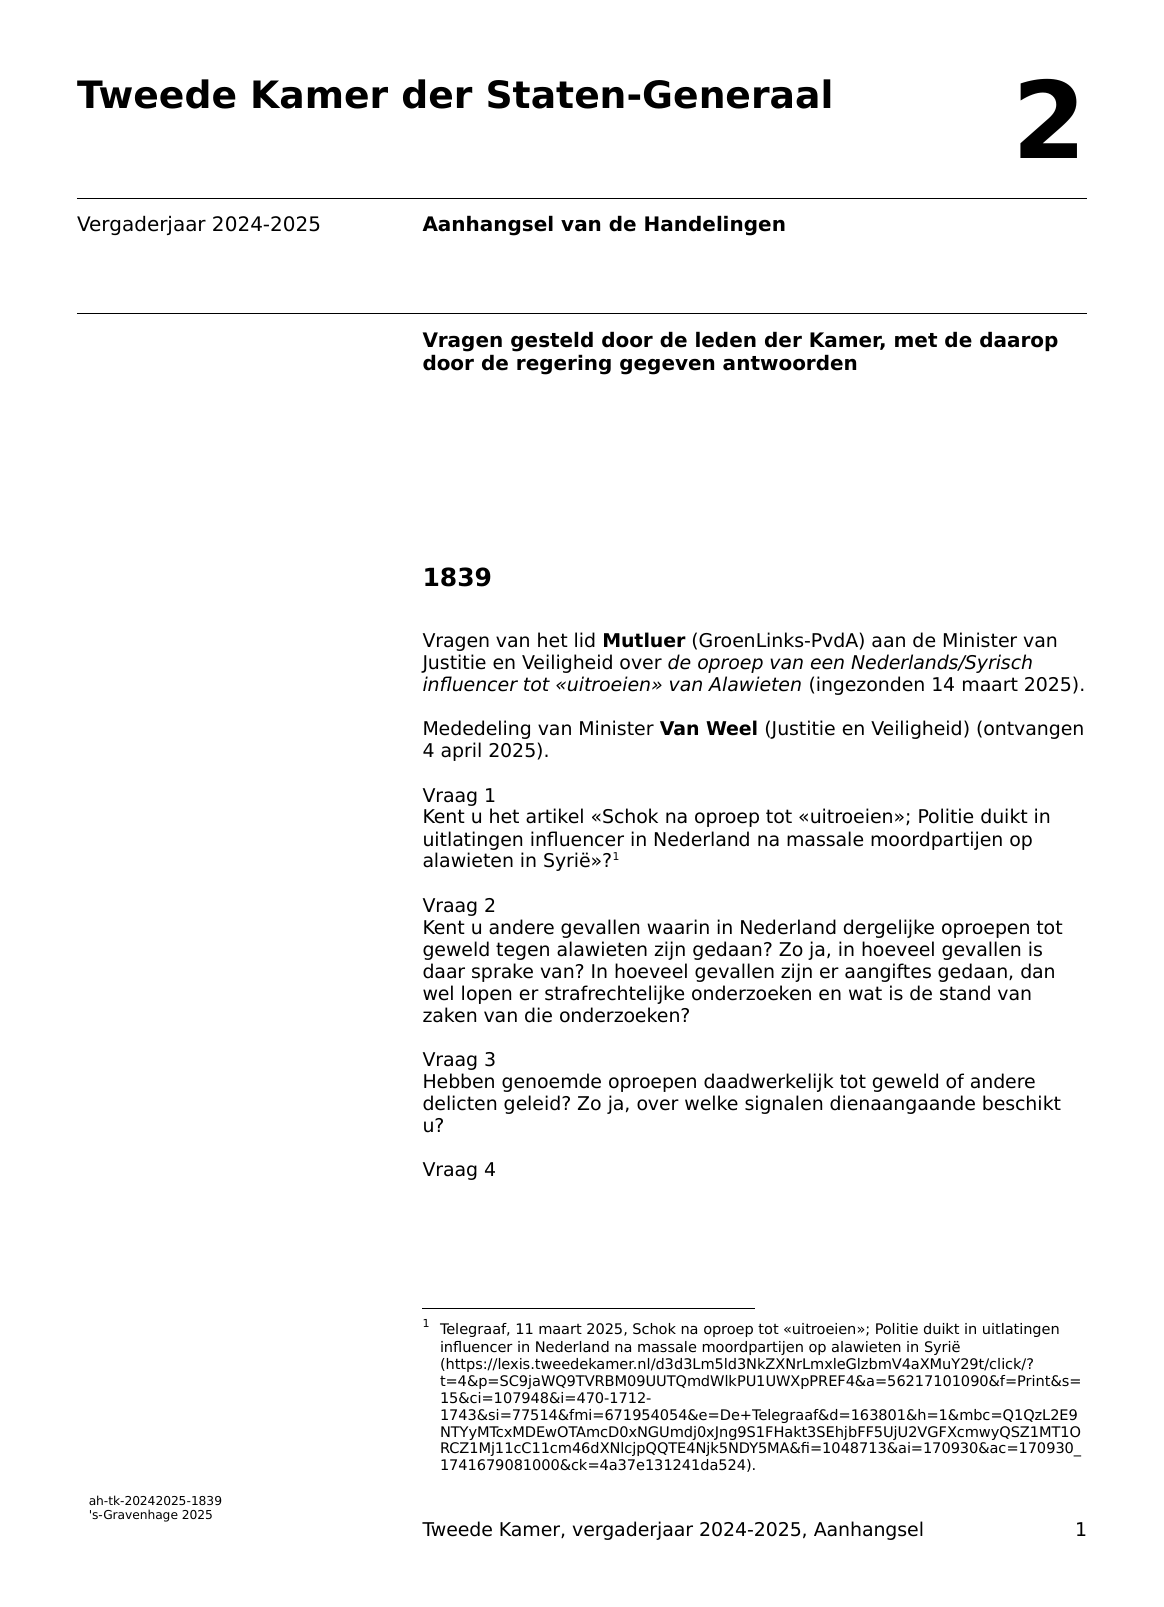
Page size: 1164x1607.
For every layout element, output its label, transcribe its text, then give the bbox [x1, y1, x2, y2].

table_cell [77, 314, 422, 375]
text Hebben genoemde oproepen daadwerkelijk tot geweld of andere delicten geleid? Zo ja, over welke signalen dienaangaande beschikt u? [422, 1071, 1087, 1137]
text Vraag 1 [422, 784, 1087, 806]
text Vraag 2 [422, 894, 1087, 917]
text Kent u het artikel «Schok na oproep tot «uitroeien»; Politie duikt in uitlatingen influencer in Nederland na massale moordpartijen op alawieten in Syrië»? [422, 806, 1087, 872]
text Telegraaf, 11 maart 2025, Schok na oproep tot «uitroeien»; Politie duikt in uitlatingen influencer in Nederland na massale moordpartijen op alawieten in Syrië (https://lexis.tweedekamer.nl/d3d3Lm5ld3NkZXNrLmxleGlzbmV4aXMuY29t/click/?t=4&p=SC9jaWQ9TVRBM09UUTQmdWlkPU1UWXpPREF4&a=56217101090&f=Print&s=15&ci=107948&i=470-1712-1743&si=77514&fmi=671954054&e=De+Telegraaf&d=163801&h=1&mbc=Q1QzL2E9NTYyMTcxMDEwOTAmcD0xNGUmdj0xJng9S1FHakt3SEhjbFF5UjU2VGFXcmwyQSZ1MT1ORCZ1Mj11cC11cm46dXNlcjpQQTE4Njk5NDY5MA&fi=1048713&ai=170930&ac=170930_1741679081000&ck=4a37e131241da524). [422, 1317, 1087, 1474]
text ah-tk-20242025-1839 [88, 1494, 323, 1508]
text Vraag 3 [422, 1049, 1087, 1071]
table_cell Aanhangsel van de Handelingen [422, 199, 1087, 313]
table_cell Vergaderjaar 2024-2025 [77, 199, 422, 313]
text 's-Gravenhage 2025 [88, 1508, 323, 1522]
text 1839 [422, 563, 1087, 592]
table_header 2 [886, 59, 1087, 198]
text Vraag 4 [422, 1159, 1087, 1181]
text Mededeling van Minister Van Weel (Justitie en Veiligheid) (ontvangen 4 april 2025). [422, 718, 1087, 762]
text Vragen van het lid Mutluer (GroenLinks-PvdA) aan de Minister van Justitie en Veiligheid over de oproep van een Nederlands/Syrisch influencer tot «uitroeien» van Alawieten (ingezonden 14 maart 2025). [422, 630, 1087, 696]
table_cell Vragen gesteld door de leden der Kamer, met de daarop door de regering gegeven antwoorden [422, 314, 1087, 375]
table_header Tweede Kamer der Staten-Generaal [77, 59, 886, 198]
text Kent u andere gevallen waarin in Nederland dergelijke oproepen tot geweld tegen alawieten zijn gedaan? Zo ja, in hoeveel gevallen is daar sprake van? In hoeveel gevallen zijn er aangiftes gedaan, dan wel lopen er strafrechtelijke onderzoeken en wat is de stand van zaken van die onderzoeken? [422, 917, 1087, 1026]
